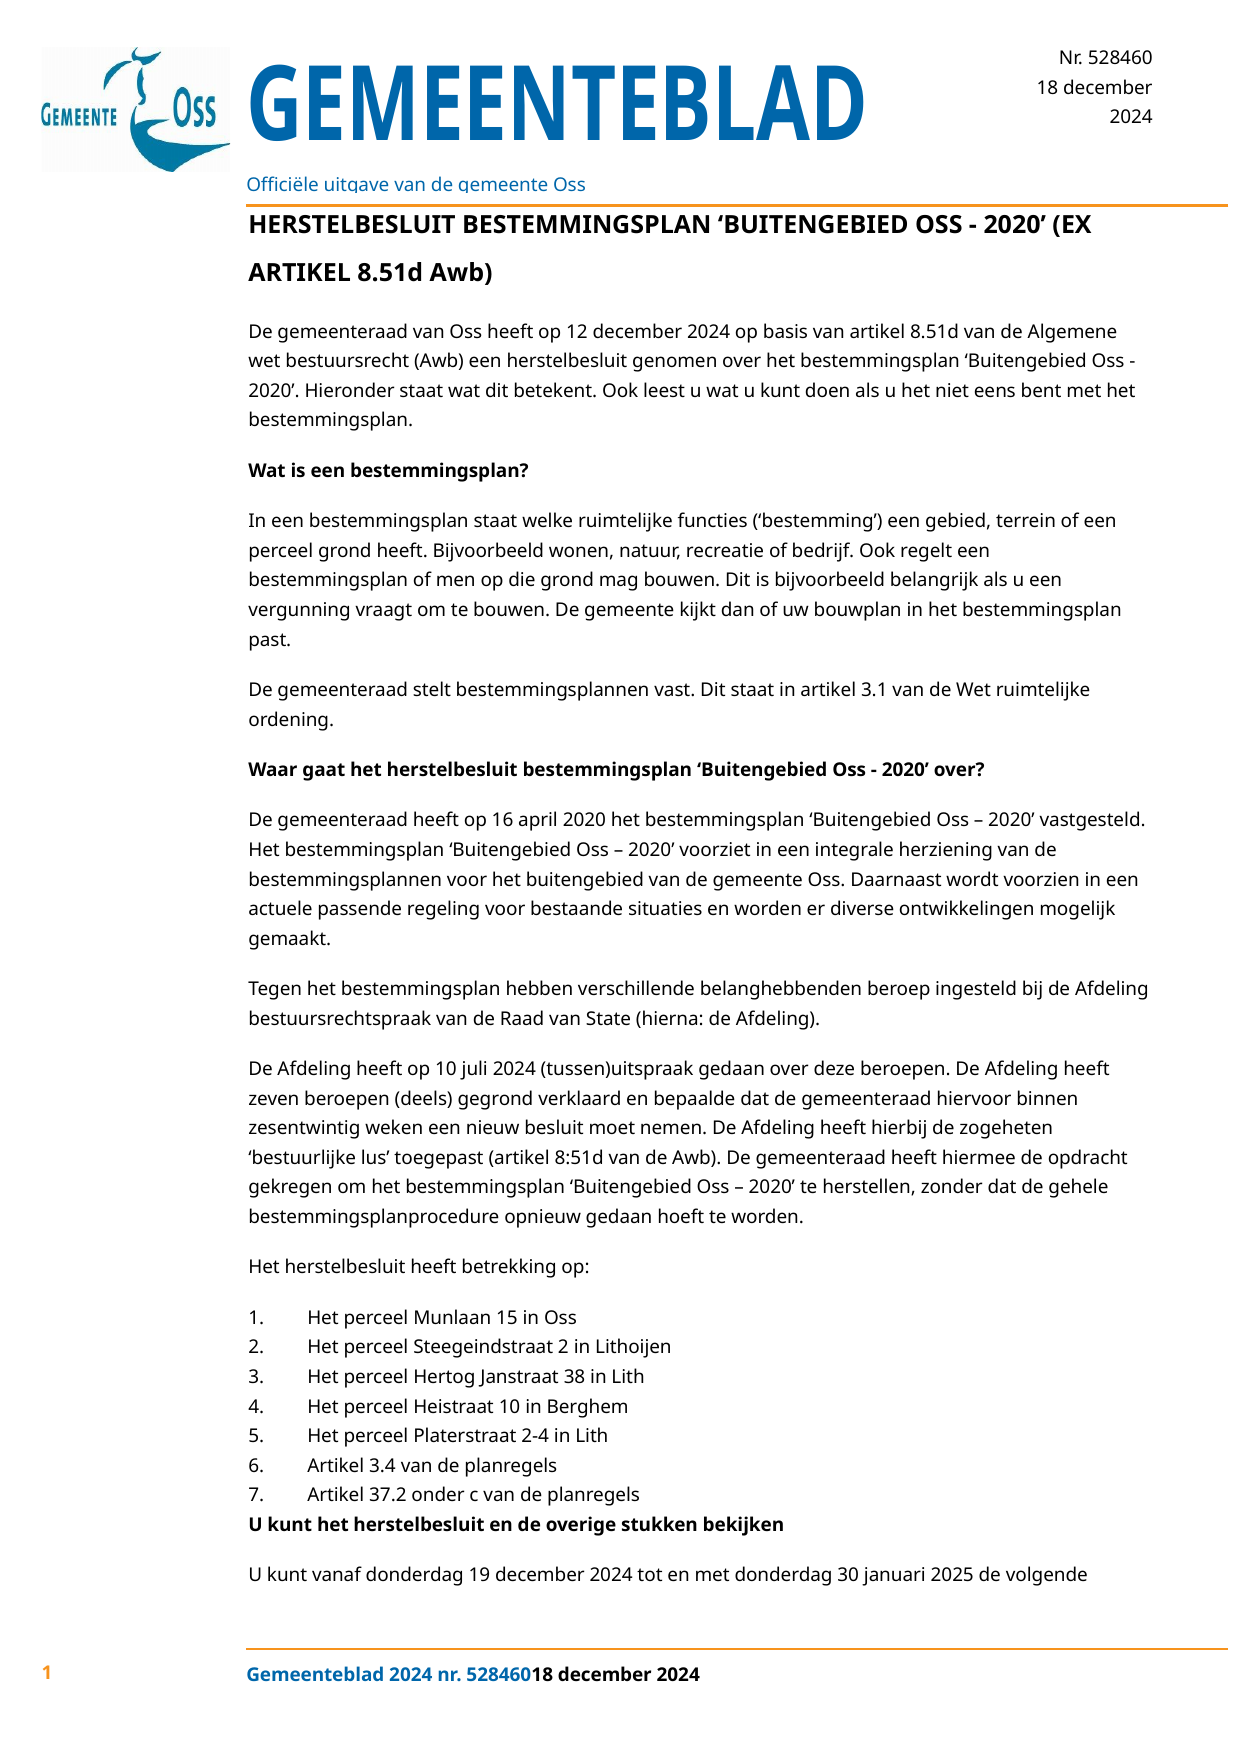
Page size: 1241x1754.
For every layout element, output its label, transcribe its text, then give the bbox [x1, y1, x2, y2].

list Het perceel Munlaan 15 in Oss [248, 1304, 1152, 1330]
list Het perceel Steegeindstraat 2 in Lithoijen [248, 1334, 1152, 1359]
list Het perceel Heistraat 10 in Berghem [248, 1393, 1152, 1419]
text De gemeenteraad heeft op 16 april 2020 het bestemmingsplan ‘Buitengebied Oss – 2020’ vastgesteld. Het bestemmingsplan ‘Buitengebied Oss – 2020’ voorziet in een integrale herziening van de bestemmingsplannen voor het buitengebied van de gemeente Oss. Daarnaast wordt voorzien in een actuele passende regeling voor bestaande situaties en worden er diverse ontwikkelingen mogelijk gemaakt. [248, 807, 1152, 951]
list Artikel 3.4 van de planregels [248, 1452, 1152, 1478]
list Het perceel Platerstraat 2-4 in Lith [248, 1422, 1152, 1448]
text In een bestemmingsplan staat welke ruimtelijke functies (‘bestemming’) een gebied, terrein of een perceel grond heeft. Bijvoorbeeld wonen, natuur, recreatie of bedrijf. Ook regelt een bestemmingsplan of men op die grond mag bouwen. Dit is bijvoorbeeld belangrijk als u een vergunning vraagt om te bouwen. De gemeente kijkt dan of uw bouwplan in het bestemmingsplan past. [248, 507, 1152, 652]
text De Afdeling heeft op 10 juli 2024 (tussen)uitspraak gedaan over deze beroepen. De Afdeling heeft zeven beroepen (deels) gegrond verklaard en bepaalde dat de gemeenteraad hiervoor binnen zesentwintig weken een nieuw besluit moet nemen. De Afdeling heeft hierbij de zogeheten ‘bestuurlijke lus’ toegepast (artikel 8:51d van de Awb). De gemeenteraad heeft hiermee de opdracht gekregen om het bestemmingsplan ‘Buitengebied Oss – 2020’ te herstellen, zonder dat de gehele bestemmingsplanprocedure opnieuw gedaan hoeft te worden. [248, 1055, 1152, 1229]
list Artikel 37.2 onder c van de planregels [248, 1482, 1152, 1507]
text Tegen het bestemmingsplan hebben verschillende belanghebbenden beroep ingesteld bij de Afdeling bestuursrechtspraak van de Raad van State (hierna: de Afdeling). [248, 975, 1152, 1031]
text De gemeenteraad stelt bestemmingsplannen vast. Dit staat in artikel 3.1 van de Wet ruimtelijke ordening. [248, 676, 1152, 732]
text U kunt het herstelbesluit en de overige stukken bekijken [248, 1511, 1152, 1537]
text Wat is een bestemmingsplan? [248, 457, 1152, 483]
text Waar gaat het herstelbesluit bestemmingsplan ‘Buitengebied Oss - 2020’ over? [248, 756, 1152, 782]
text U kunt vanaf donderdag 19 december 2024 tot en met donderdag 30 januari 2025 de volgende [248, 1562, 1152, 1587]
text Het herstelbesluit heeft betrekking op: [248, 1254, 1152, 1279]
text De gemeenteraad van Oss heeft op 12 december 2024 op basis van artikel 8.51d van de Algemene wet bestuursrecht (Awb) een herstelbesluit genomen over het bestemmingsplan ‘Buitengebied Oss - 2020’. Hieronder staat wat dit betekent. Ook leest u wat u kunt doen als u het niet eens bent met het bestemmingsplan. [248, 318, 1152, 432]
list Het perceel Hertog Janstraat 38 in Lith [248, 1363, 1152, 1389]
picture [41, 47, 231, 172]
text HERSTELBESLUIT BESTEMMINGSPLAN ‘BUITENGEBIED OSS - 2020’ (EX ARTIKEL 8.51d Awb) [248, 207, 1152, 288]
